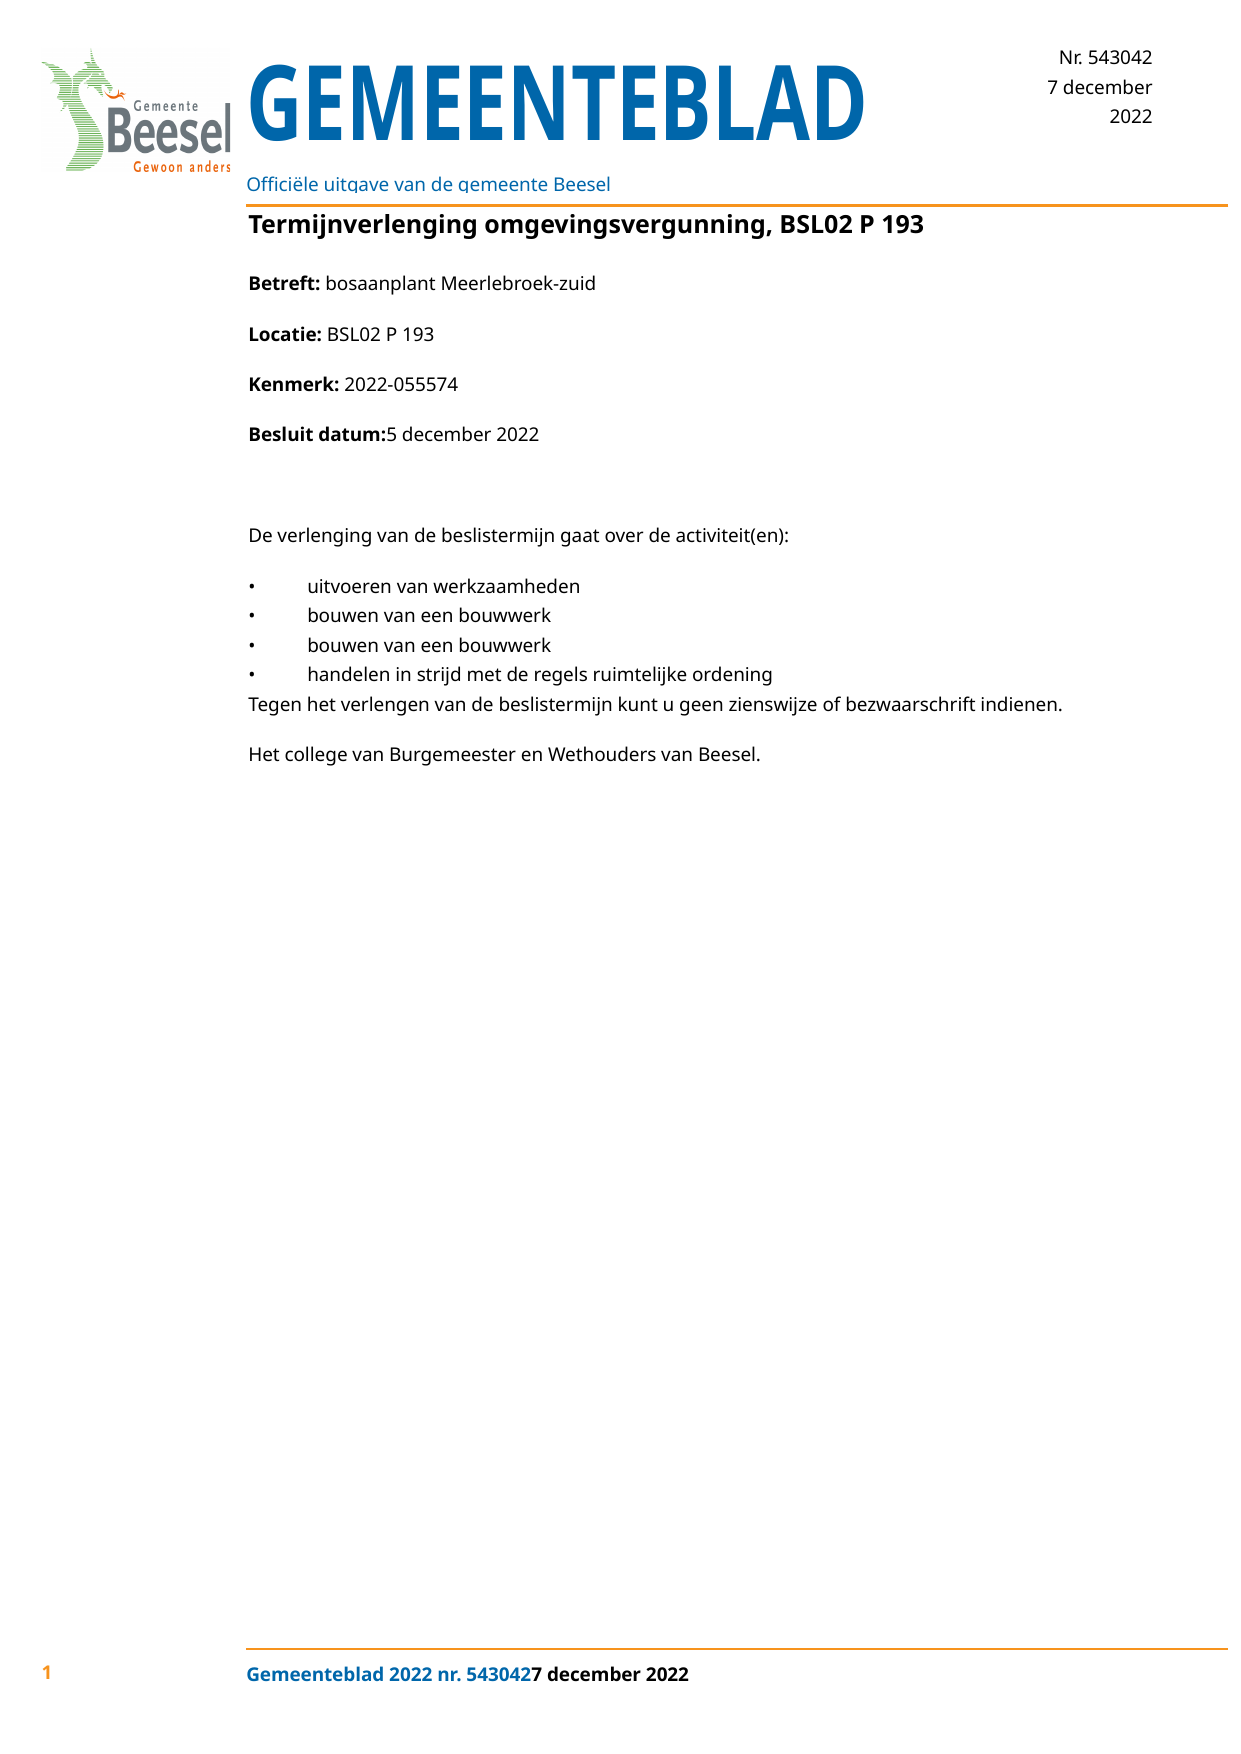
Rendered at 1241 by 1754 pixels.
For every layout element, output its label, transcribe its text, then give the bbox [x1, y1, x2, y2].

list bouwen van een bouwwerk [248, 632, 1152, 658]
text Het college van Burgemeester en Wethouders van Beesel. [248, 742, 1152, 767]
text De verlenging van de beslistermijn gaat over de activiteit(en): [248, 522, 1152, 548]
list handelen in strijd met de regels ruimtelijke ordening [248, 662, 1152, 687]
picture [41, 47, 231, 172]
list bouwen van een bouwwerk [248, 602, 1152, 628]
text Termijnverlenging omgevingsvergunning, BSL02 P 193 [248, 207, 1152, 241]
list uitvoeren van werkzaamheden [248, 573, 1152, 598]
text Tegen het verlengen van de beslistermijn kunt u geen zienswijze of bezwaarschrift indienen. [248, 691, 1152, 717]
text Betreft: bosaanplant Meerlebroek-zuid [248, 270, 1152, 296]
text Besluit datum:5 december 2022 [248, 422, 1152, 447]
text Kenmerk: 2022-055574 [248, 371, 1152, 397]
text Locatie: BSL02 P 193 [248, 321, 1152, 346]
